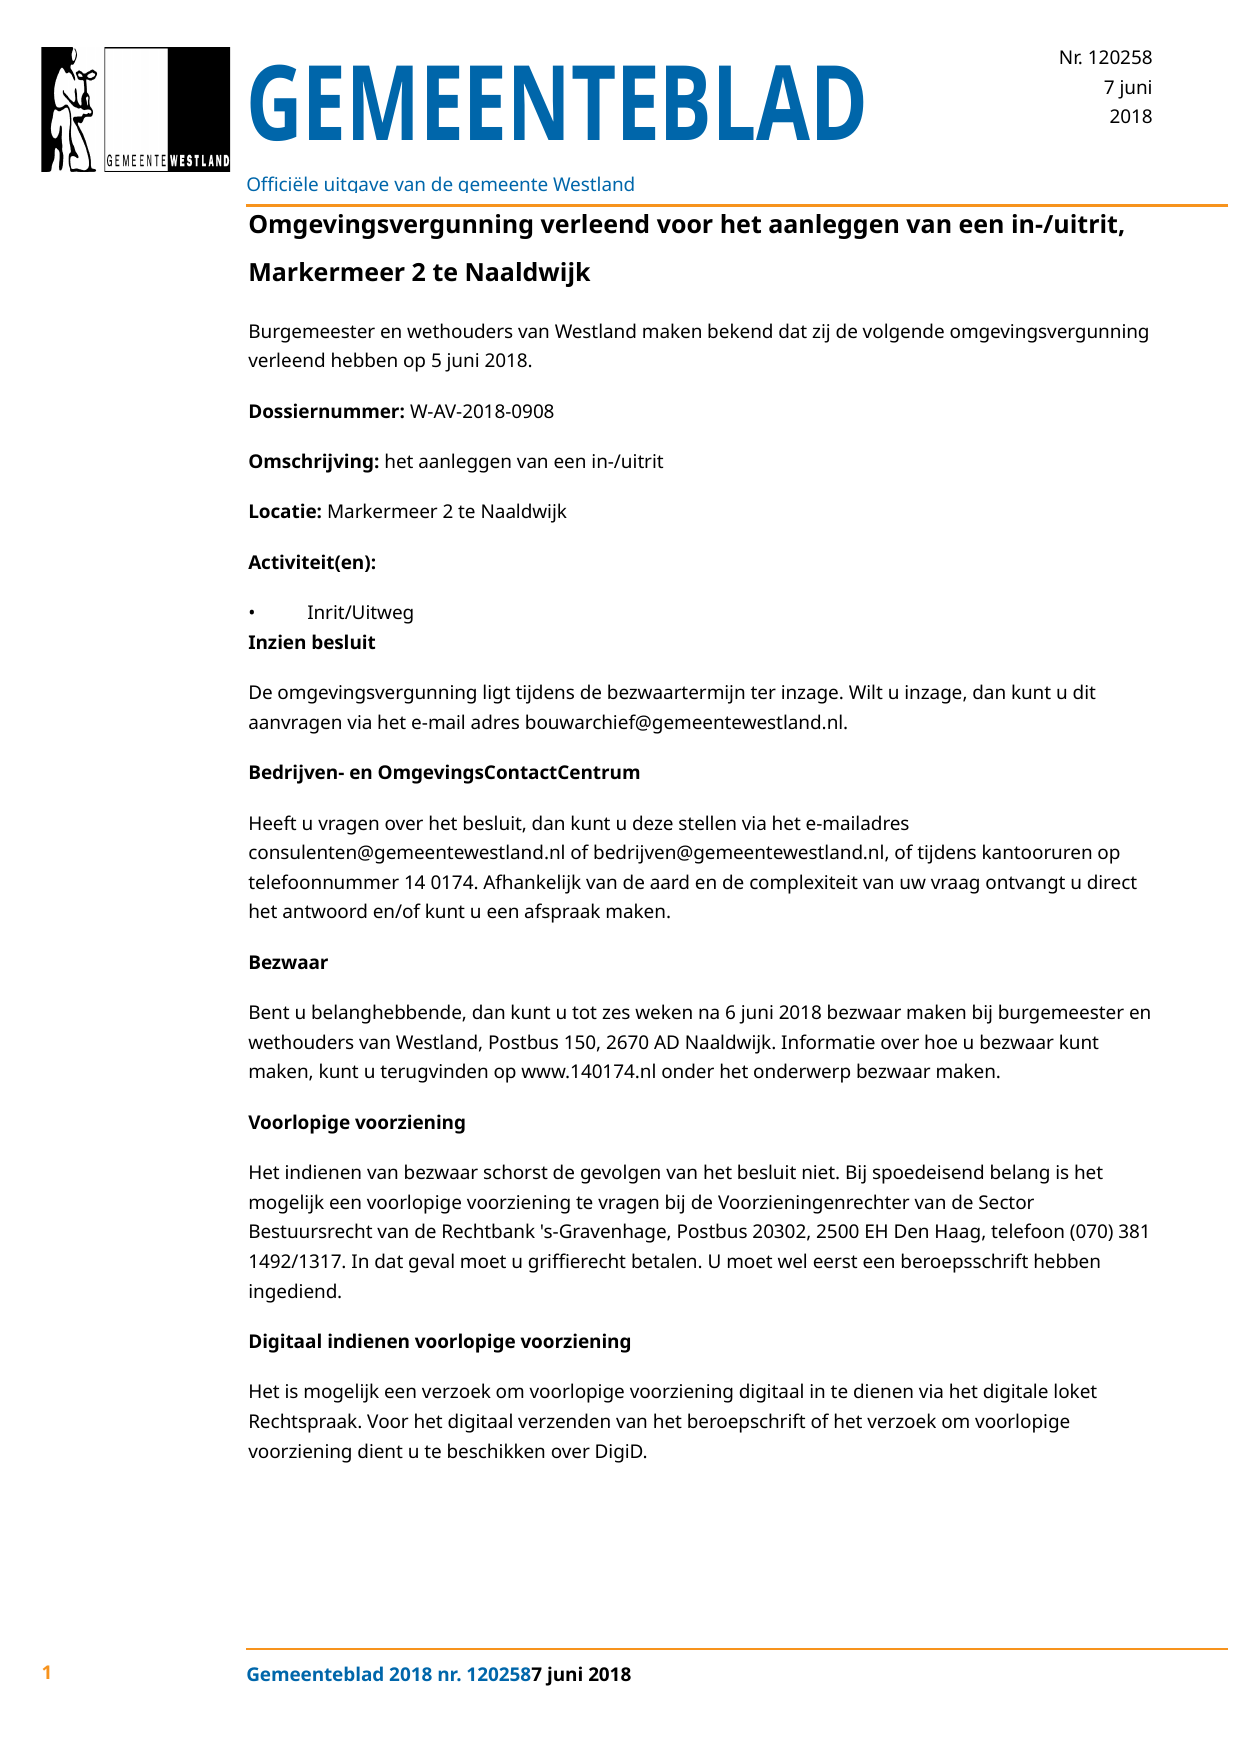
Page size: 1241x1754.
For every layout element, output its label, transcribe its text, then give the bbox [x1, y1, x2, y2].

picture [41, 47, 231, 172]
text De omgevingsvergunning ligt tijdens de bezwaartermijn ter inzage. Wilt u inzage, dan kunt u dit aanvragen via het e-mail adres bouwarchief@gemeentewestland.nl. [248, 679, 1152, 735]
text Activiteit(en): [248, 549, 1152, 575]
text Omschrijving: het aanleggen van een in-/uitrit [248, 448, 1152, 474]
text Bezwaar [248, 949, 1152, 975]
text Bent u belanghebbende, dan kunt u tot zes weken na 6 juni 2018 bezwaar maken bij burgemeester en wethouders van Westland, Postbus 150, 2670 AD Naaldwijk. Informatie over hoe u bezwaar kunt maken, kunt u terugvinden op www.140174.nl onder het onderwerp bezwaar maken. [248, 999, 1152, 1084]
text Voorlopige voorziening [248, 1109, 1152, 1135]
text Dossiernummer: W-AV-2018-0908 [248, 398, 1152, 424]
text Omgevingsvergunning verleend voor het aanleggen van een in-/uitrit, Markermeer 2 te Naaldwijk [248, 207, 1152, 288]
list Inrit/Uitweg [248, 599, 1152, 625]
text Inzien besluit [248, 629, 1152, 655]
text Digitaal indienen voorlopige voorziening [248, 1328, 1152, 1354]
text Bedrijven- en OmgevingsContactCentrum [248, 759, 1152, 785]
text Burgemeester en wethouders van Westland maken bekend dat zij de volgende omgevingsvergunning verleend hebben op 5 juni 2018. [248, 318, 1152, 373]
text Locatie: Markermeer 2 te Naaldwijk [248, 499, 1152, 524]
text Het is mogelijk een verzoek om voorlopige voorziening digitaal in te dienen via het digitale loket Rechtspraak. Voor het digitaal verzenden van het beroepschrift of het verzoek om voorlopige voorziening dient u te beschikken over DigiD. [248, 1379, 1152, 1464]
text Het indienen van bezwaar schorst de gevolgen van het besluit niet. Bij spoedeisend belang is het mogelijk een voorlopige voorziening te vragen bij de Voorzieningenrechter van de Sector Bestuursrecht van de Rechtbank 's-Gravenhage, Postbus 20302, 2500 EH Den Haag, telefoon (070) 381 1492/1317. In dat geval moet u griffierecht betalen. U moet wel eerst een beroepsschrift hebben ingediend. [248, 1159, 1152, 1304]
text Heeft u vragen over het besluit, dan kunt u deze stellen via het e-mailadres consulenten@gemeentewestland.nl of bedrijven@gemeentewestland.nl, of tijdens kantooruren op telefoonnummer 14 0174. Afhankelijk van de aard en de complexiteit van uw vraag ontvangt u direct het antwoord en/of kunt u een afspraak maken. [248, 810, 1152, 924]
